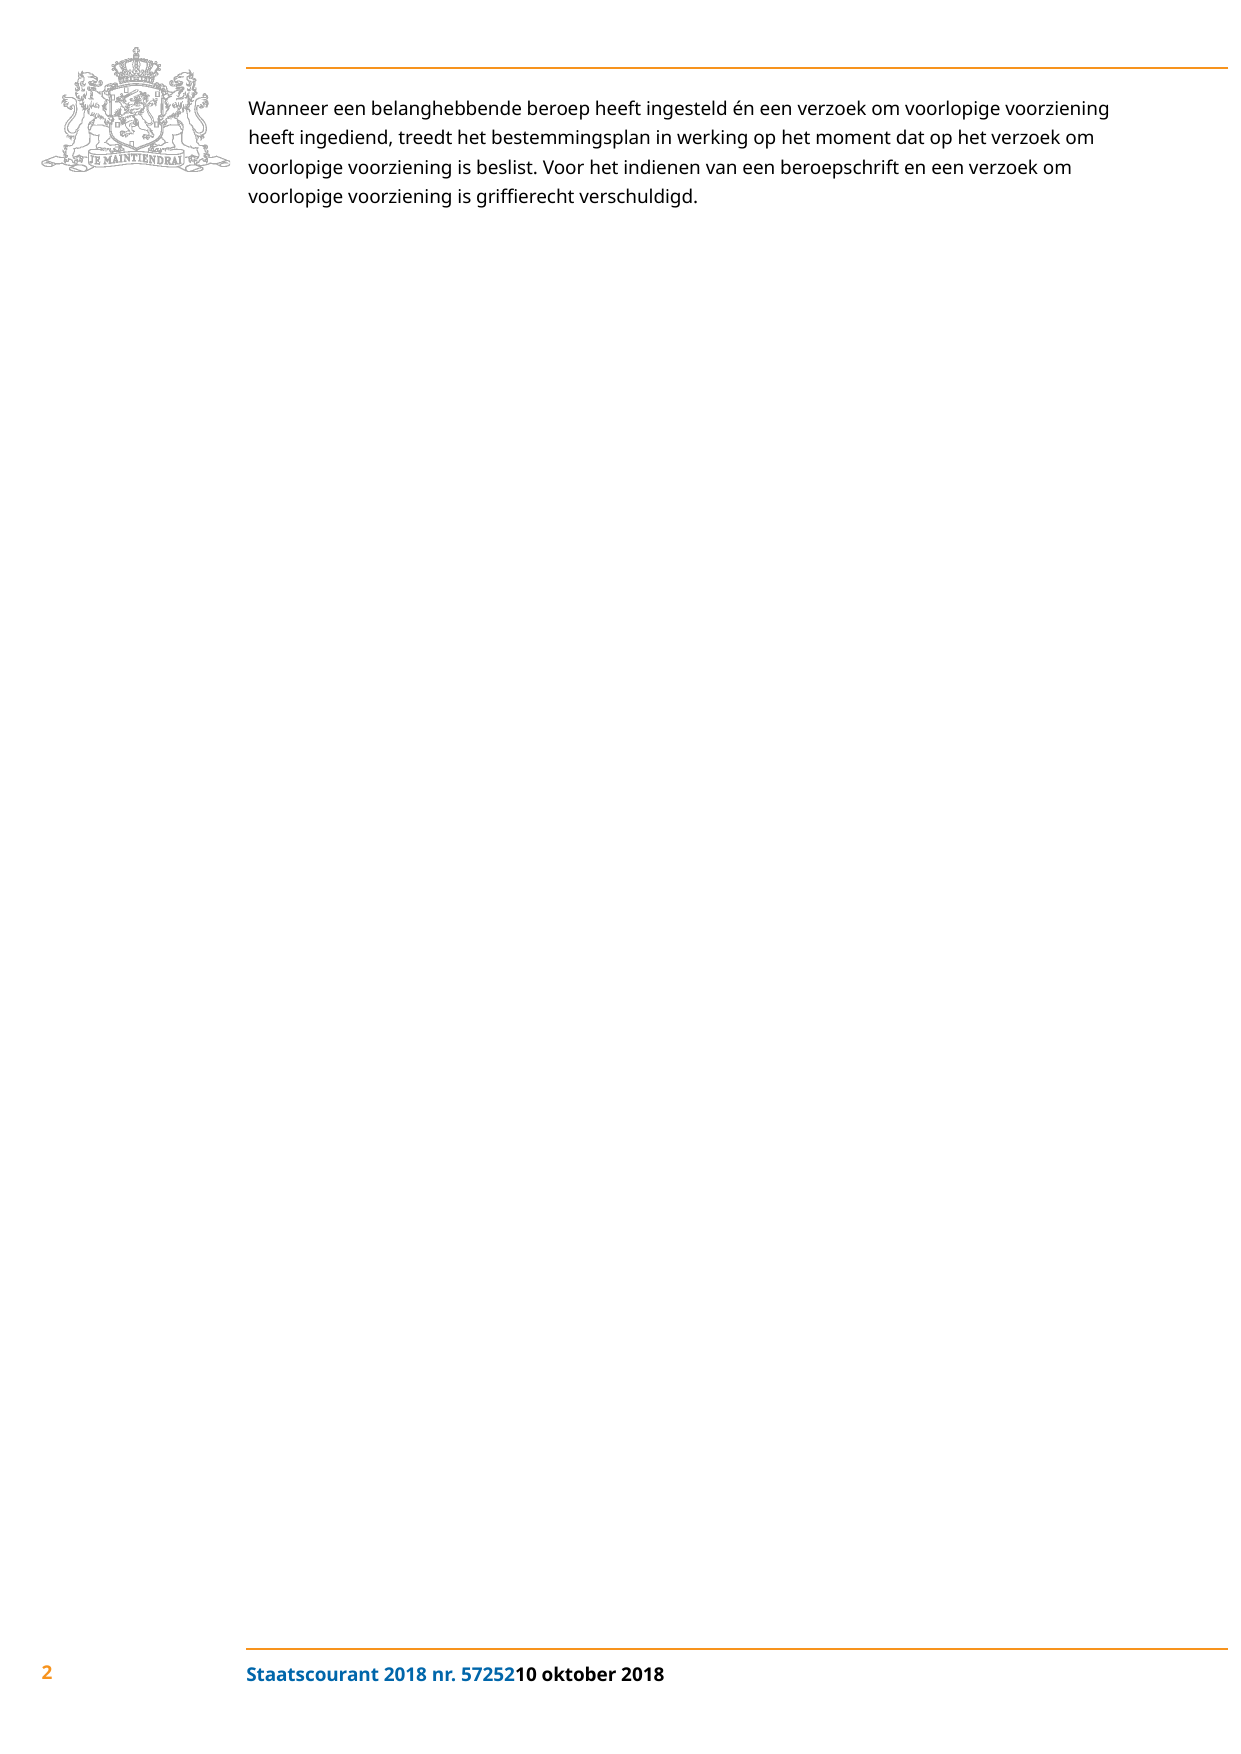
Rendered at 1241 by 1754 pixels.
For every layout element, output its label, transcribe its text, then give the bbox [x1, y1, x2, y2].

text Wanneer een belanghebbende beroep heeft ingesteld én een verzoek om voorlopige voorziening heeft ingediend, treedt het bestemmingsplan in werking op het moment dat op het verzoek om voorlopige voorziening is beslist. Voor het indienen van een beroepschrift en een verzoek om voorlopige voorziening is griffierecht verschuldigd. [248, 95, 1152, 209]
picture [41, 47, 231, 172]
